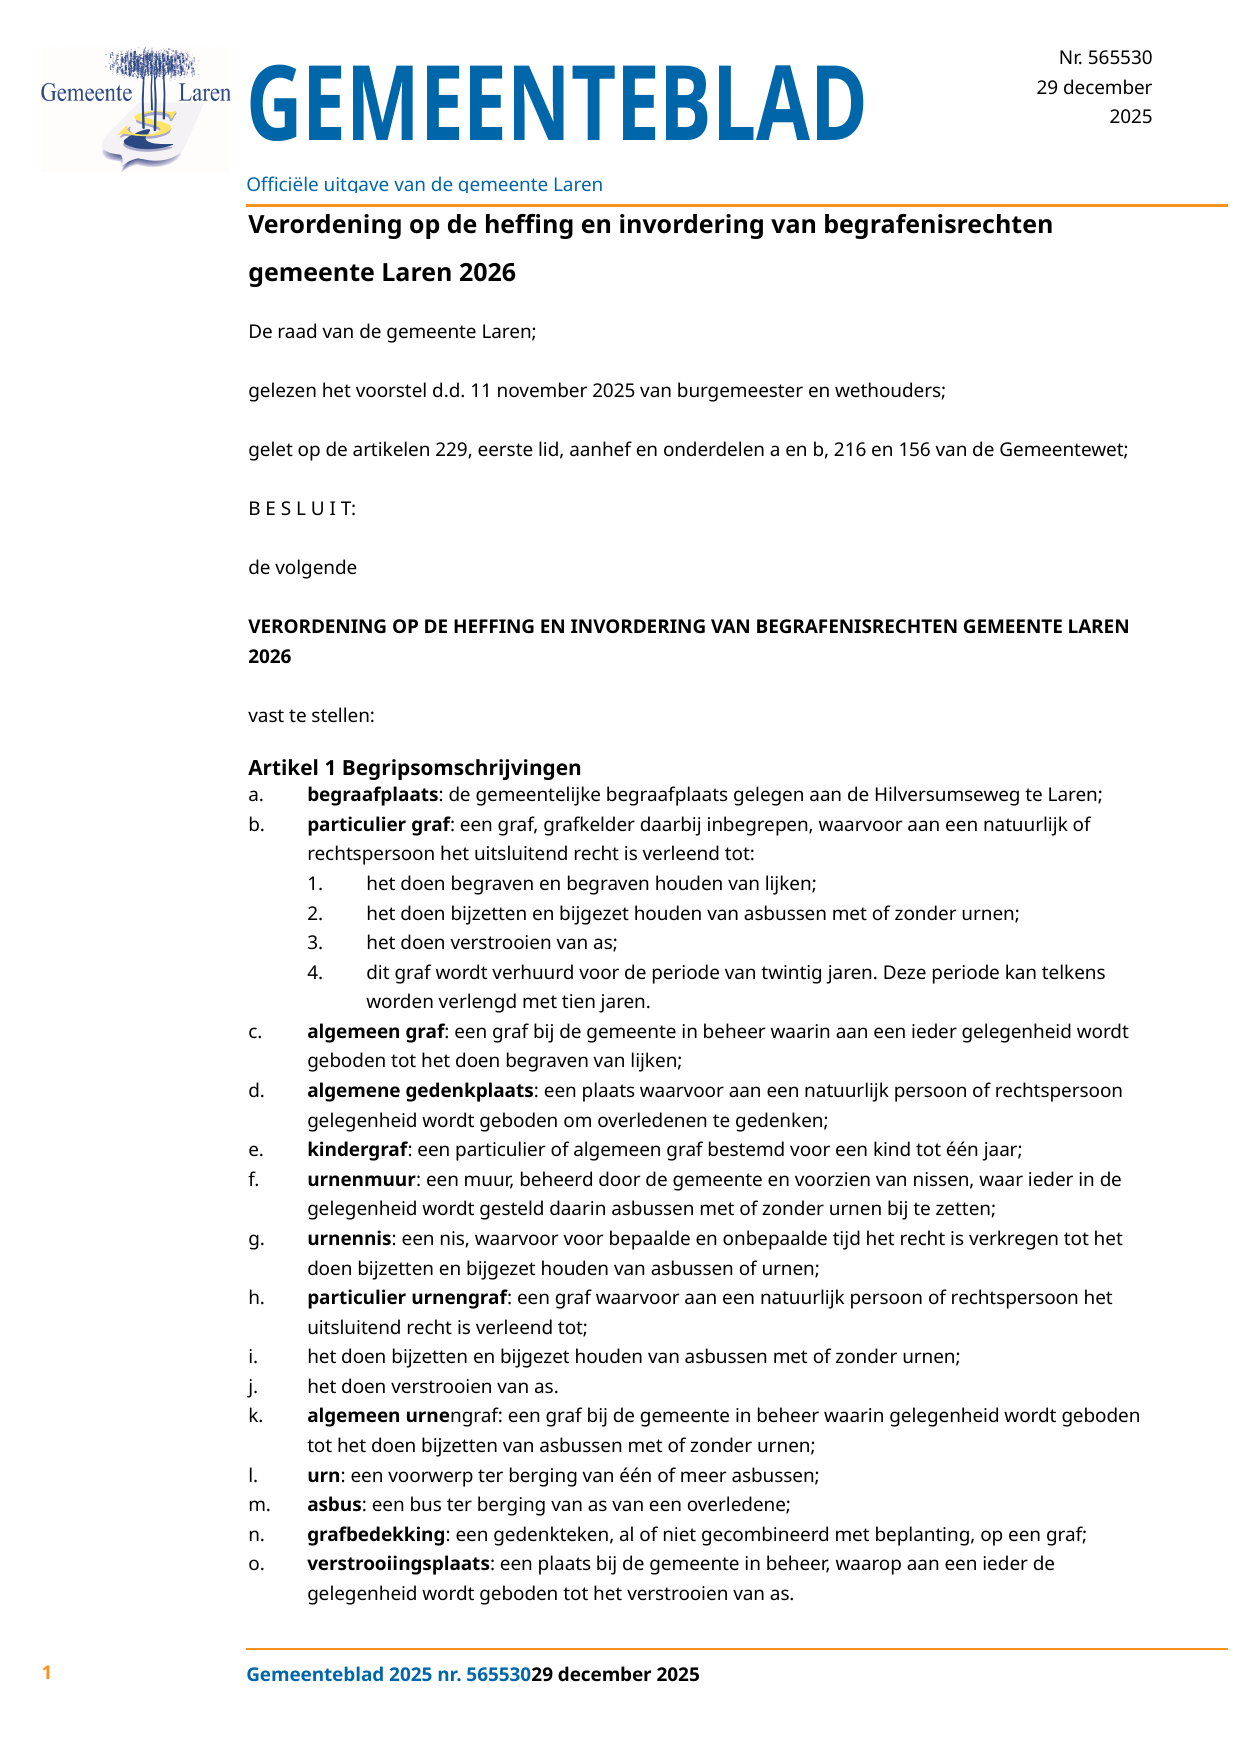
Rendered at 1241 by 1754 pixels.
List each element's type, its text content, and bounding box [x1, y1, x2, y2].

list algemene gedenkplaats: een plaats waarvoor aan een natuurlijk persoon of rechtspersoon gelegenheid wordt geboden om overledenen te gedenken; [248, 1077, 1152, 1132]
list kindergraf: een particulier of algemeen graf bestemd voor een kind tot één jaar; [248, 1136, 1152, 1162]
list particulier graf: een graf, grafkelder daarbij inbegrepen, waarvoor aan een natuurlijk of rechtspersoon het uitsluitend recht is verleend tot: [248, 811, 1152, 866]
text B E S L U I T: [248, 495, 1152, 521]
list urnenmuur: een muur, beheerd door de gemeente en voorzien van nissen, waar ieder in de gelegenheid wordt gesteld daarin asbussen met of zonder urnen bij te zetten; [248, 1166, 1152, 1221]
picture [41, 47, 231, 172]
list algemeen graf: een graf bij de gemeente in beheer waarin aan een ieder gelegenheid wordt geboden tot het doen begraven van lijken; [248, 1018, 1152, 1073]
text gelezen het voorstel d.d. 11 november 2025 van burgemeester en wethouders; [248, 377, 1152, 403]
text de volgende [248, 554, 1152, 580]
text De raad van de gemeente Laren; [248, 318, 1152, 344]
list verstrooiingsplaats: een plaats bij de gemeente in beheer, waarop aan een ieder de gelegenheid wordt geboden tot het verstrooien van as. [248, 1551, 1152, 1606]
list het doen bijzetten en bijgezet houden van asbussen met of zonder urnen; [248, 1343, 1152, 1369]
list dit graf wordt verhuurd voor de periode van twintig jaren. Deze periode kan telkens worden verlengd met tien jaren. [307, 959, 1152, 1014]
text gelet op de artikelen 229, eerste lid, aanhef en onderdelen a en b, 216 en 156 van de Gemeentewet; [248, 436, 1152, 462]
text Artikel 1 Begripsomschrijvingen [248, 753, 1152, 781]
list het doen begraven en begraven houden van lijken; [307, 870, 1152, 896]
list asbus: een bus ter berging van as van een overledene; [248, 1491, 1152, 1517]
text Verordening op de heffing en invordering van begrafenisrechten gemeente Laren 2026 [248, 207, 1152, 288]
list urn: een voorwerp ter berging van één of meer asbussen; [248, 1462, 1152, 1487]
list het doen bijzetten en bijgezet houden van asbussen met of zonder urnen; [307, 900, 1152, 925]
text vast te stellen: [248, 702, 1152, 728]
list het doen verstrooien van as; [307, 929, 1152, 955]
list grafbedekking: een gedenkteken, al of niet gecombineerd met beplanting, op een graf; [248, 1521, 1152, 1547]
list particulier urnengraf: een graf waarvoor aan een natuurlijk persoon of rechtspersoon het uitsluitend recht is verleend tot; [248, 1284, 1152, 1339]
list begraafplaats: de gemeentelijke begraafplaats gelegen aan de Hilversumseweg te Laren; [248, 781, 1152, 807]
list het doen verstrooien van as. [248, 1373, 1152, 1399]
text VERORDENING OP DE HEFFING EN INVORDERING VAN BEGRAFENISRECHTEN GEMEENTE LAREN 2026 [248, 614, 1152, 669]
list algemeen urnengraf: een graf bij de gemeente in beheer waarin gelegenheid wordt geboden tot het doen bijzetten van asbussen met of zonder urnen; [248, 1403, 1152, 1458]
list urnennis: een nis, waarvoor voor bepaalde en onbepaalde tijd het recht is verkregen tot het doen bijzetten en bijgezet houden van asbussen of urnen; [248, 1225, 1152, 1280]
